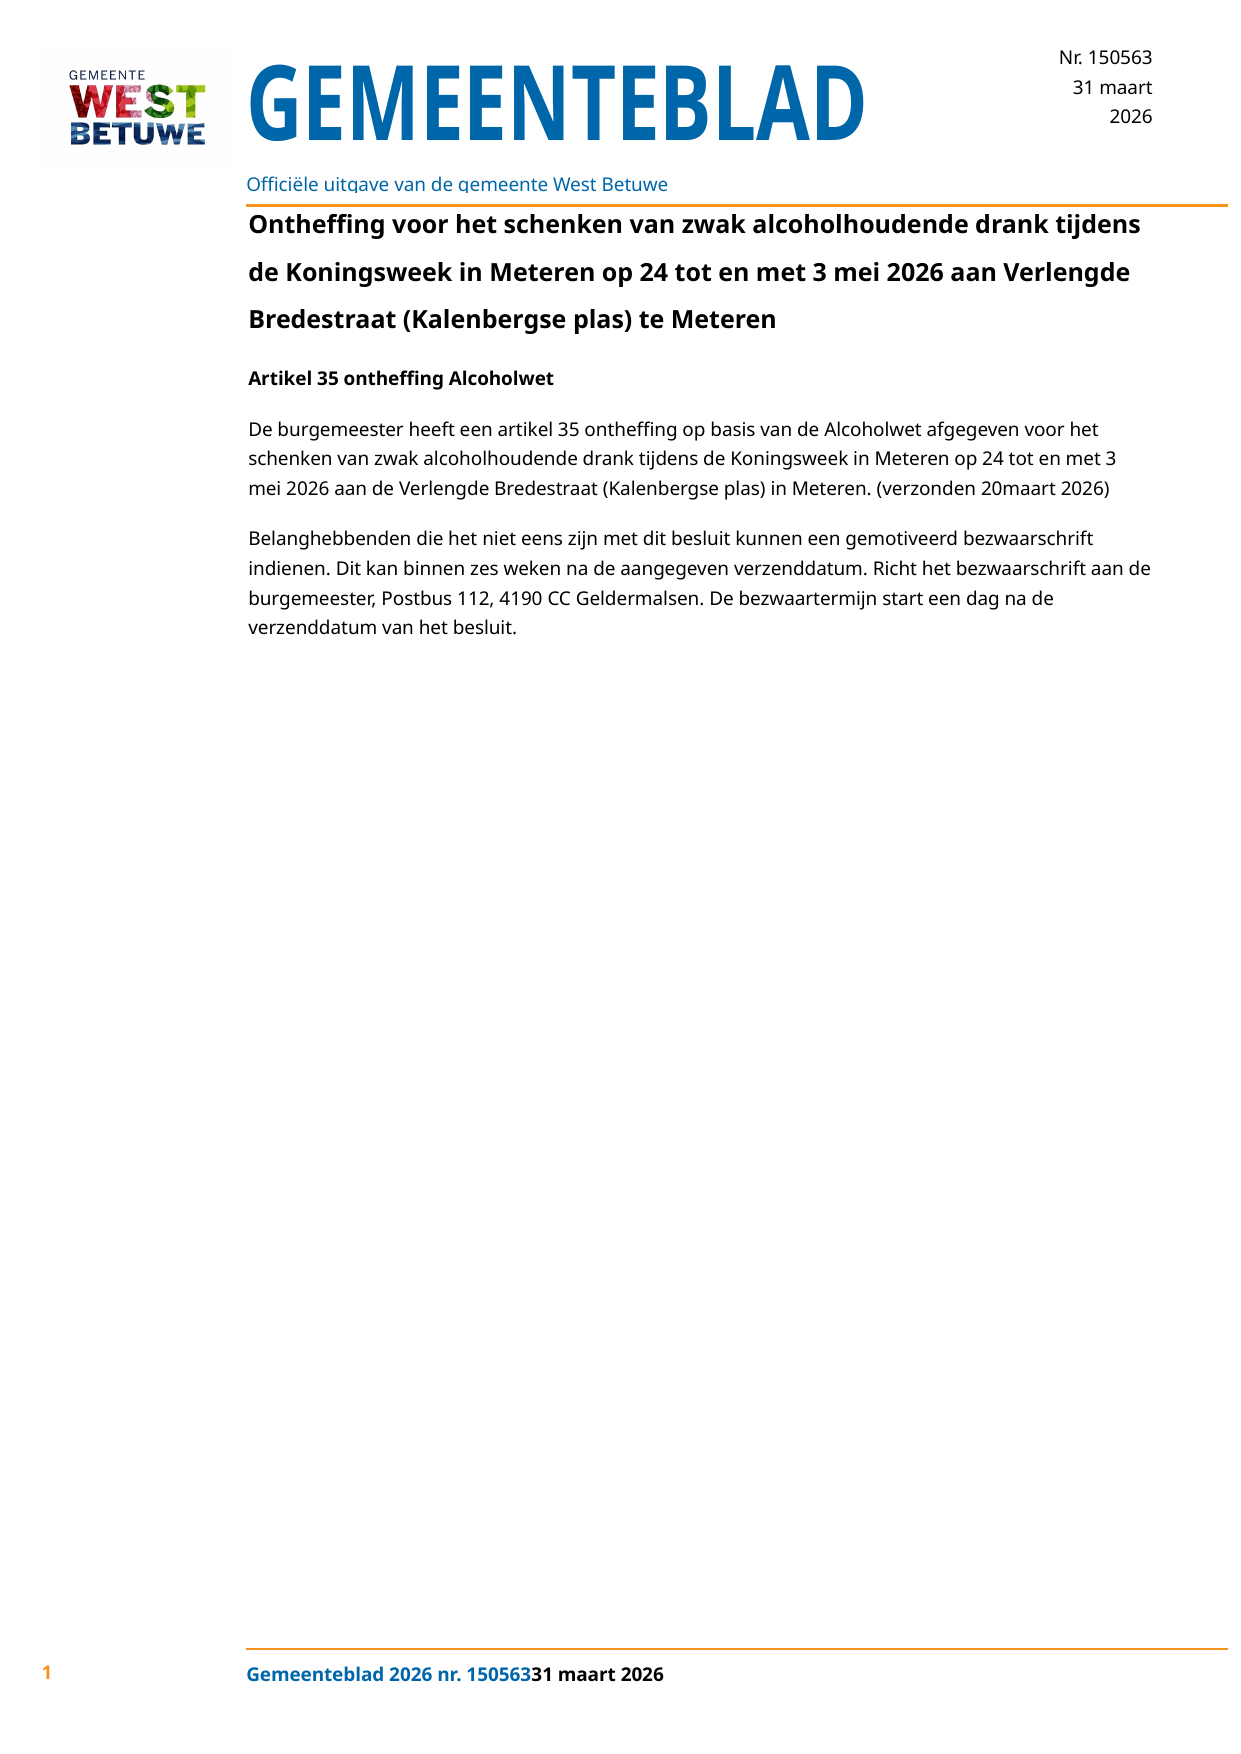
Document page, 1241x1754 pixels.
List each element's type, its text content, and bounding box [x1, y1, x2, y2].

text De burgemeester heeft een artikel 35 ontheffing op basis van de Alcoholwet afgegeven voor het schenken van zwak alcoholhoudende drank tijdens de Koningsweek in Meteren op 24 tot en met 3 mei 2026 aan de Verlengde Bredestraat (Kalenbergse plas) in Meteren. (verzonden 20maart 2026) [248, 416, 1152, 501]
text Ontheffing voor het schenken van zwak alcoholhoudende drank tijdens de Koningsweek in Meteren op 24 tot en met 3 mei 2026 aan Verlengde Bredestraat (Kalenbergse plas) te Meteren [248, 207, 1152, 336]
text Belanghebbenden die het niet eens zijn met dit besluit kunnen een gemotiveerd bezwaarschrift indienen. Dit kan binnen zes weken na de aangegeven verzenddatum. Richt het bezwaarschrift aan de burgemeester, Postbus 112, 4190 CC Geldermalsen. De bezwaartermijn start een dag na de verzenddatum van het besluit. [248, 526, 1152, 640]
text Artikel 35 ontheffing Alcoholwet [248, 366, 1152, 391]
picture [41, 47, 231, 172]
